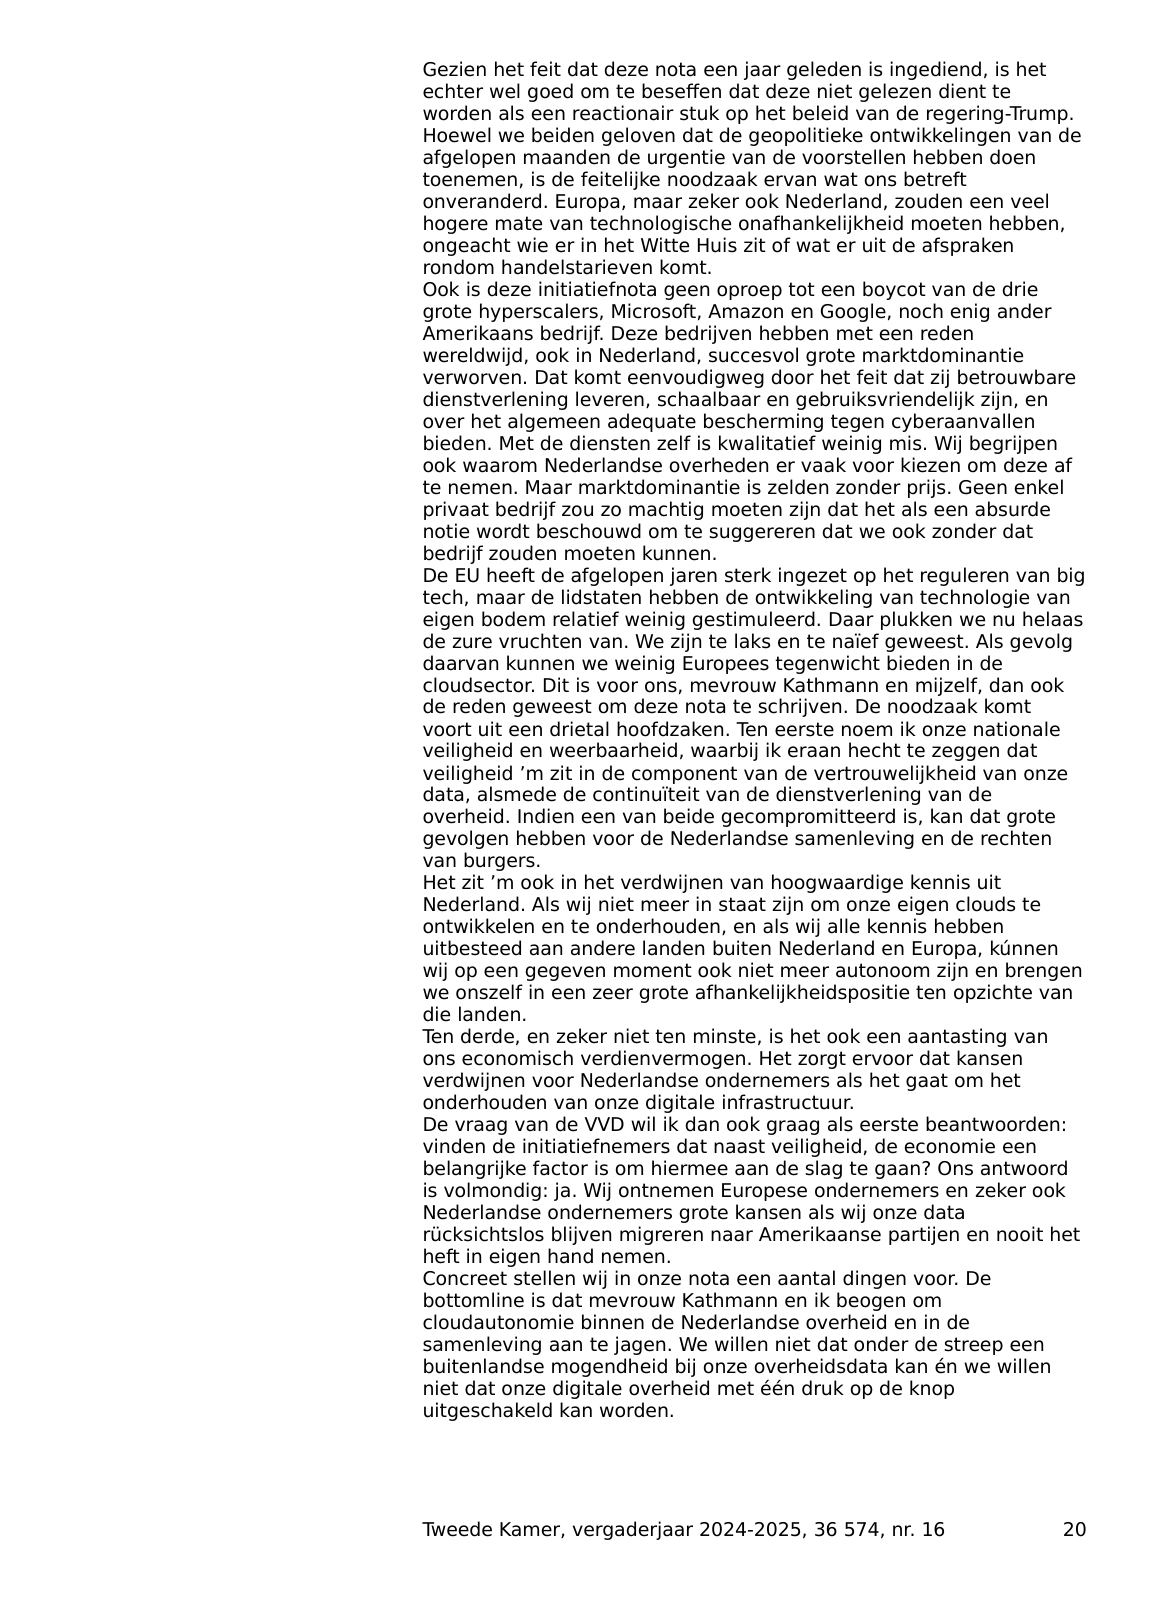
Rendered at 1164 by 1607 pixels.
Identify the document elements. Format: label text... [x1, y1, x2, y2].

text De vraag van de VVD wil ik dan ook graag als eerste beantwoorden: vinden de initiatiefnemers dat naast veiligheid, de economie een belangrijke factor is om hiermee aan de slag te gaan? Ons antwoord is volmondig: ja. Wij ontnemen Europese ondernemers en zeker ook Nederlandse ondernemers grote kansen als wij onze data rücksichtslos blijven migreren naar Amerikaanse partijen en nooit het heft in eigen hand nemen. [422, 1114, 1087, 1268]
text Concreet stellen wij in onze nota een aantal dingen voor. De bottomline is dat mevrouw Kathmann en ik beogen om cloudautonomie binnen de Nederlandse overheid en in de samenleving aan te jagen. We willen niet dat onder de streep een buitenlandse mogendheid bij onze overheidsdata kan én we willen niet dat onze digitale overheid met één druk op de knop uitgeschakeld kan worden. [422, 1268, 1087, 1422]
text De EU heeft de afgelopen jaren sterk ingezet op het reguleren van big tech, maar de lidstaten hebben de ontwikkeling van technologie van eigen bodem relatief weinig gestimuleerd. Daar plukken we nu helaas de zure vruchten van. We zijn te laks en te naïef geweest. Als gevolg daarvan kunnen we weinig Europees tegenwicht bieden in de cloudsector. Dit is voor ons, mevrouw Kathmann en mijzelf, dan ook de reden geweest om deze nota te schrijven. De noodzaak komt voort uit een drietal hoofdzaken. Ten eerste noem ik onze nationale veiligheid en weerbaarheid, waarbij ik eraan hecht te zeggen dat veiligheid ’m zit in de component van de vertrouwelijkheid van onze data, alsmede de continuïteit van de dienstverlening van de overheid. Indien een van beide gecompromitteerd is, kan dat grote gevolgen hebben voor de Nederlandse samenleving en de rechten van burgers. [422, 564, 1087, 872]
text Ook is deze initiatiefnota geen oproep tot een boycot van de drie grote hyperscalers, Microsoft, Amazon en Google, noch enig ander Amerikaans bedrijf. Deze bedrijven hebben met een reden wereldwijd, ook in Nederland, succesvol grote marktdominantie verworven. Dat komt eenvoudigweg door het feit dat zij betrouwbare dienstverlening leveren, schaalbaar en gebruiksvriendelijk zijn, en over het algemeen adequate bescherming tegen cyberaanvallen bieden. Met de diensten zelf is kwalitatief weinig mis. Wij begrijpen ook waarom Nederlandse overheden er vaak voor kiezen om deze af te nemen. Maar marktdominantie is zelden zonder prijs. Geen enkel privaat bedrijf zou zo machtig moeten zijn dat het als een absurde notie wordt beschouwd om te suggereren dat we ook zonder dat bedrijf zouden moeten kunnen. [422, 279, 1087, 564]
text Ten derde, en zeker niet ten minste, is het ook een aantasting van ons economisch verdienvermogen. Het zorgt ervoor dat kansen verdwijnen voor Nederlandse ondernemers als het gaat om het onderhouden van onze digitale infrastructuur. [422, 1026, 1087, 1114]
text Gezien het feit dat deze nota een jaar geleden is ingediend, is het echter wel goed om te beseffen dat deze niet gelezen dient te worden als een reactionair stuk op het beleid van de regering-Trump. Hoewel we beiden geloven dat de geopolitieke ontwikkelingen van de afgelopen maanden de urgentie van de voorstellen hebben doen toenemen, is de feitelijke noodzaak ervan wat ons betreft onveranderd. Europa, maar zeker ook Nederland, zouden een veel hogere mate van technologische onafhankelijkheid moeten hebben, ongeacht wie er in het Witte Huis zit of wat er uit de afspraken rondom handelstarieven komt. [422, 59, 1087, 279]
text Het zit ’m ook in het verdwijnen van hoogwaardige kennis uit Nederland. Als wij niet meer in staat zijn om onze eigen clouds te ontwikkelen en te onderhouden, en als wij alle kennis hebben uitbesteed aan andere landen buiten Nederland en Europa, kúnnen wij op een gegeven moment ook niet meer autonoom zijn en brengen we onszelf in een zeer grote afhankelijkheidspositie ten opzichte van die landen. [422, 872, 1087, 1026]
